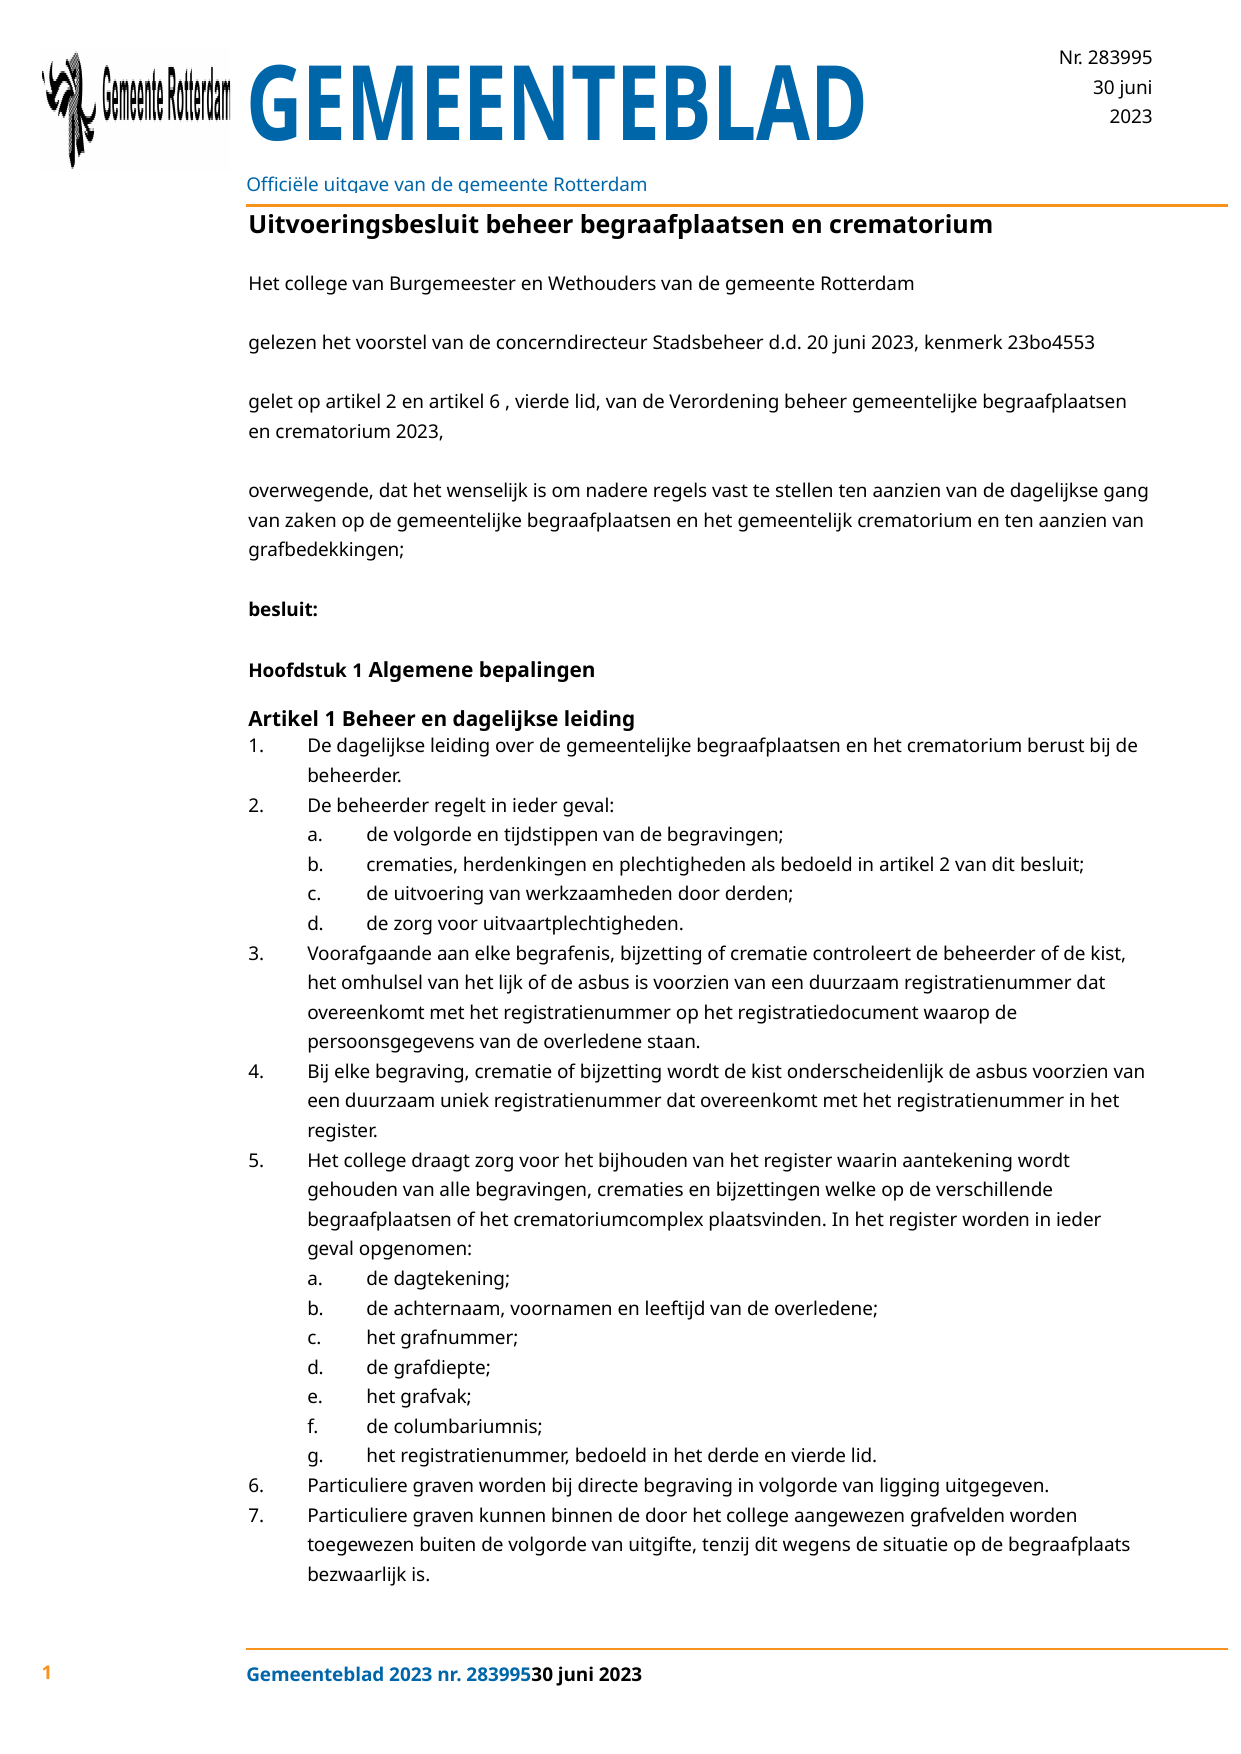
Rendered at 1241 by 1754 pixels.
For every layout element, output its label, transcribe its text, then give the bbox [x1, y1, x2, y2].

text Uitvoeringsbesluit beheer begraafplaatsen en crematorium [248, 207, 1152, 241]
list Particuliere graven kunnen binnen de door het college aangewezen grafvelden worden toegewezen buiten de volgorde van uitgifte, tenzij dit wegens de situatie op de begraafplaats bezwaarlijk is. [248, 1502, 1152, 1587]
list Particuliere graven worden bij directe begraving in volgorde van ligging uitgegeven. [248, 1472, 1152, 1498]
list de zorg voor uitvaartplechtigheden. [307, 910, 1152, 936]
list de volgorde en tijdstippen van de begravingen; [307, 821, 1152, 847]
list De dagelijkse leiding over de gemeentelijke begraafplaatsen en het crematorium berust bij de beheerder. [248, 733, 1152, 788]
picture [41, 47, 231, 172]
list Het college draagt zorg voor het bijhouden van het register waarin aantekening wordt gehouden van alle begravingen, crematies en bijzettingen welke op de verschillende begraafplaatsen of het crematoriumcomplex plaatsvinden. In het register worden in ieder geval opgenomen: [248, 1147, 1152, 1261]
text Hoofdstuk 1 Algemene bepalingen [248, 655, 1152, 683]
list de dagtekening; [307, 1265, 1152, 1291]
list de columbariumnis; [307, 1413, 1152, 1439]
text gelet op artikel 2 en artikel 6 , vierde lid, van de Verordening beheer gemeentelijke begraafplaatsen en crematorium 2023, [248, 389, 1152, 444]
list de achternaam, voornamen en leeftijd van de overledene; [307, 1295, 1152, 1320]
text gelezen het voorstel van de concerndirecteur Stadsbeheer d.d. 20 juni 2023, kenmerk 23bo4553 [248, 329, 1152, 355]
text overwegende, dat het wenselijk is om nadere regels vast te stellen ten aanzien van de dagelijkse gang van zaken op de gemeentelijke begraafplaatsen en het gemeentelijk crematorium en ten aanzien van grafbedekkingen; [248, 477, 1152, 562]
list De beheerder regelt in ieder geval: [248, 792, 1152, 817]
list Bij elke begraving, crematie of bijzetting wordt de kist onderscheidenlijk de asbus voorzien van een duurzaam uniek registratienummer dat overeenkomt met het registratienummer in het register. [248, 1058, 1152, 1143]
list de uitvoering van werkzaamheden door derden; [307, 881, 1152, 906]
list het registratienummer, bedoeld in het derde en vierde lid. [307, 1443, 1152, 1468]
list crematies, herdenkingen en plechtigheden als bedoeld in artikel 2 van dit besluit; [307, 851, 1152, 877]
text besluit: [248, 596, 1152, 621]
text Artikel 1 Beheer en dagelijkse leiding [248, 704, 1152, 733]
list het grafnummer; [307, 1324, 1152, 1350]
text Het college van Burgemeester en Wethouders van de gemeente Rotterdam [248, 270, 1152, 296]
list het grafvak; [307, 1383, 1152, 1409]
list de grafdiepte; [307, 1354, 1152, 1379]
list Voorafgaande aan elke begrafenis, bijzetting of crematie controleert de beheerder of de kist, het omhulsel van het lijk of de asbus is voorzien van een duurzaam registratienummer dat overeenkomt met het registratienummer op het registratiedocument waarop de persoonsgegevens van de overledene staan. [248, 940, 1152, 1054]
